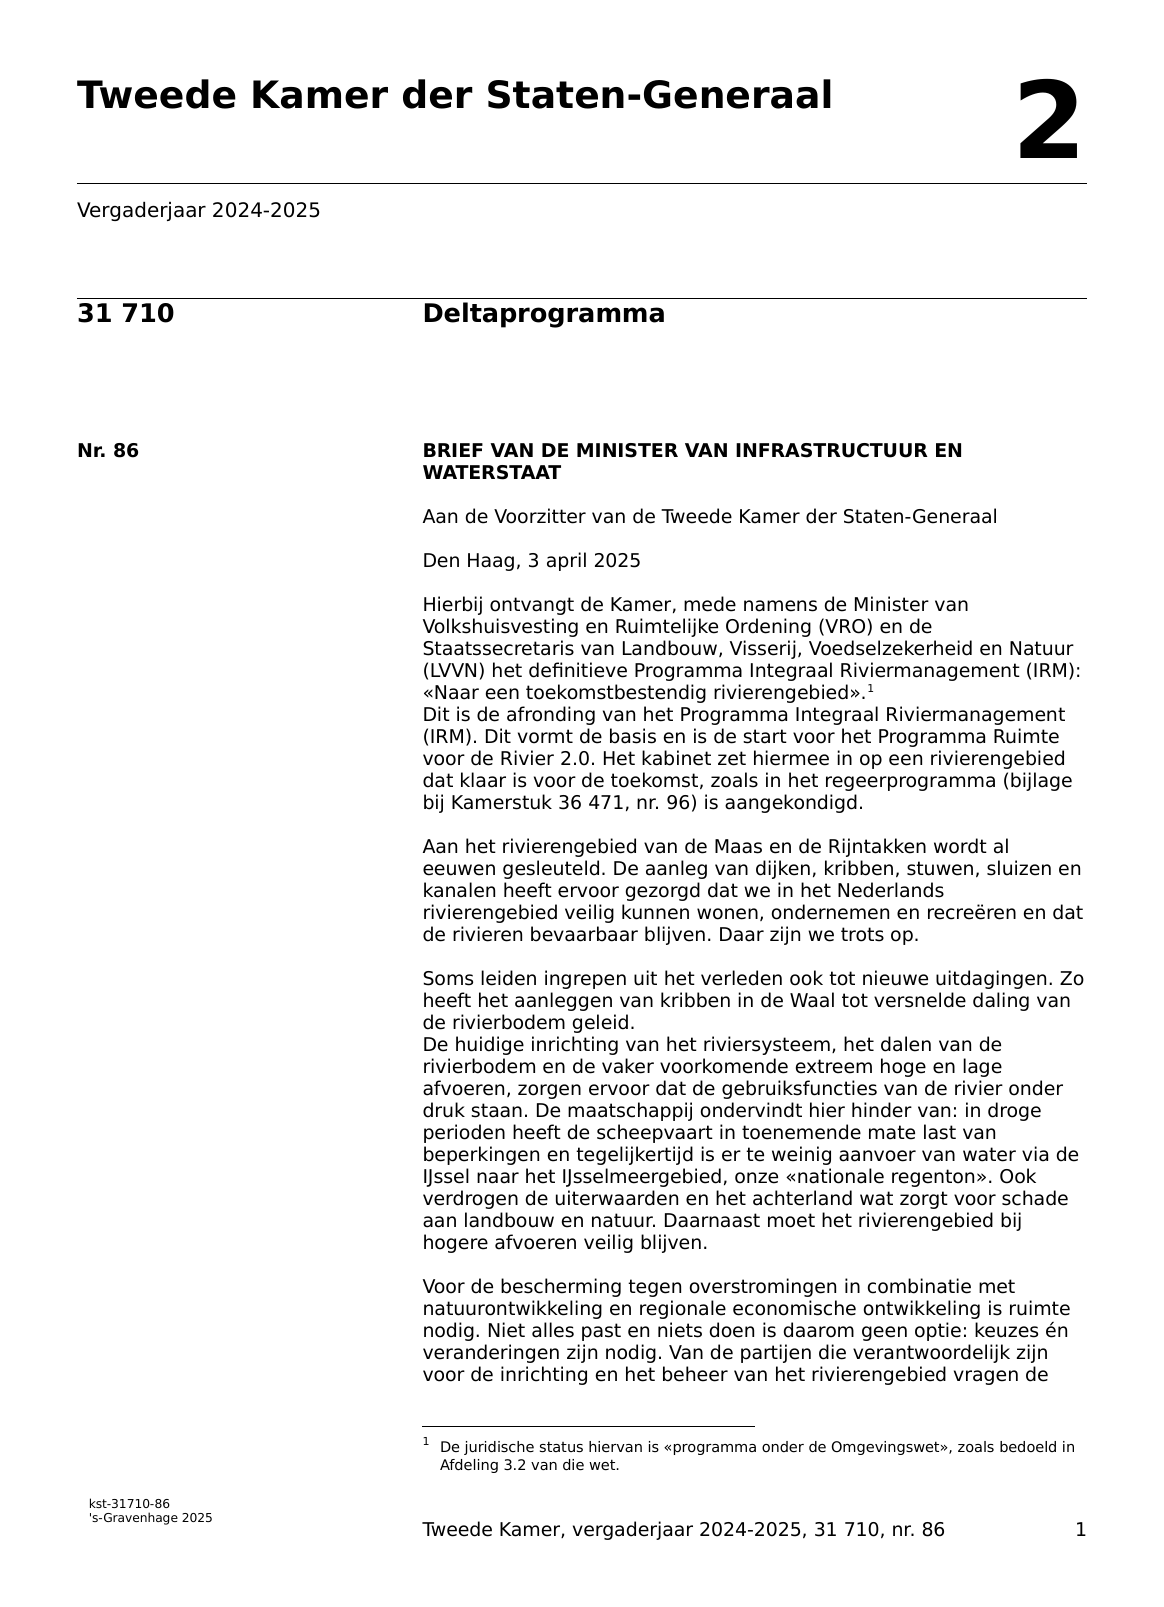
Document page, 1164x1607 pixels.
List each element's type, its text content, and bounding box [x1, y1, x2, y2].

text Aan het rivierengebied van de Maas en de Rijntakken wordt al eeuwen gesleuteld. De aanleg van dijken, kribben, stuwen, sluizen en kanalen heeft ervoor gezorgd dat we in het Nederlands rivierengebied veilig kunnen wonen, ondernemen en recreëren en dat de rivieren bevaarbaar blijven. Daar zijn we trots op. [422, 836, 1087, 946]
text Dit is de afronding van het Programma Integraal Riviermanagement (IRM). Dit vormt de basis en is de start voor het Programma Ruimte voor de Rivier 2.0. Het kabinet zet hiermee in op een rivierengebied dat klaar is voor de toekomst, zoals in het regeerprogramma (bijlage bij Kamerstuk 36 471, nr. 96) is aangekondigd. [422, 704, 1087, 814]
text Den Haag, 3 april 2025 [422, 550, 1087, 572]
text kst-31710-86 [88, 1497, 323, 1511]
subtitle 31 710 Deltaprogramma [77, 299, 1087, 329]
subtitle Nr. 86 BRIEF VAN DE MINISTER VAN INFRASTRUCTUUR EN WATERSTAAT [77, 440, 1087, 484]
text De juridische status hiervan is «programma onder de Omgevingswet», zoals bedoeld in Afdeling 3.2 van die wet. [422, 1435, 1087, 1474]
text Soms leiden ingrepen uit het verleden ook tot nieuwe uitdagingen. Zo heeft het aanleggen van kribben in de Waal tot versnelde daling van de rivierbodem geleid. [422, 968, 1087, 1034]
table_cell Vergaderjaar 2024-2025 [77, 184, 1087, 298]
text De huidige inrichting van het riviersysteem, het dalen van de rivierbodem en de vaker voorkomende extreem hoge en lage afvoeren, zorgen ervoor dat de gebruiksfuncties van de rivier onder druk staan. De maatschappij ondervindt hier hinder van: in droge perioden heeft de scheepvaart in toenemende mate last van beperkingen en tegelijkertijd is er te weinig aanvoer van water via de IJssel naar het IJsselmeergebied, onze «nationale regenton». Ook verdrogen de uiterwaarden en het achterland wat zorgt voor schade aan landbouw en natuur. Daarnaast moet het rivierengebied bij hogere afvoeren veilig blijven. [422, 1034, 1087, 1254]
text Voor de bescherming tegen overstromingen in combinatie met natuurontwikkeling en regionale economische ontwikkeling is ruimte nodig. Niet alles past en niets doen is daarom geen optie: keuzes én veranderingen zijn nodig. Van de partijen die verantwoordelijk zijn voor de inrichting en het beheer van het rivierengebied vragen de [422, 1276, 1087, 1386]
text 's-Gravenhage 2025 [88, 1511, 323, 1525]
table_header 2 [886, 59, 1087, 183]
text Aan de Voorzitter van de Tweede Kamer der Staten-Generaal [422, 506, 1087, 528]
text Hierbij ontvangt de Kamer, mede namens de Minister van Volkshuisvesting en Ruimtelijke Ordening (VRO) en de Staatssecretaris van Landbouw, Visserij, Voedselzekerheid en Natuur (LVVN) het definitieve Programma Integraal Riviermanagement (IRM): «Naar een toekomstbestendig rivierengebied». [422, 594, 1087, 704]
table_header Tweede Kamer der Staten-Generaal [77, 59, 886, 183]
